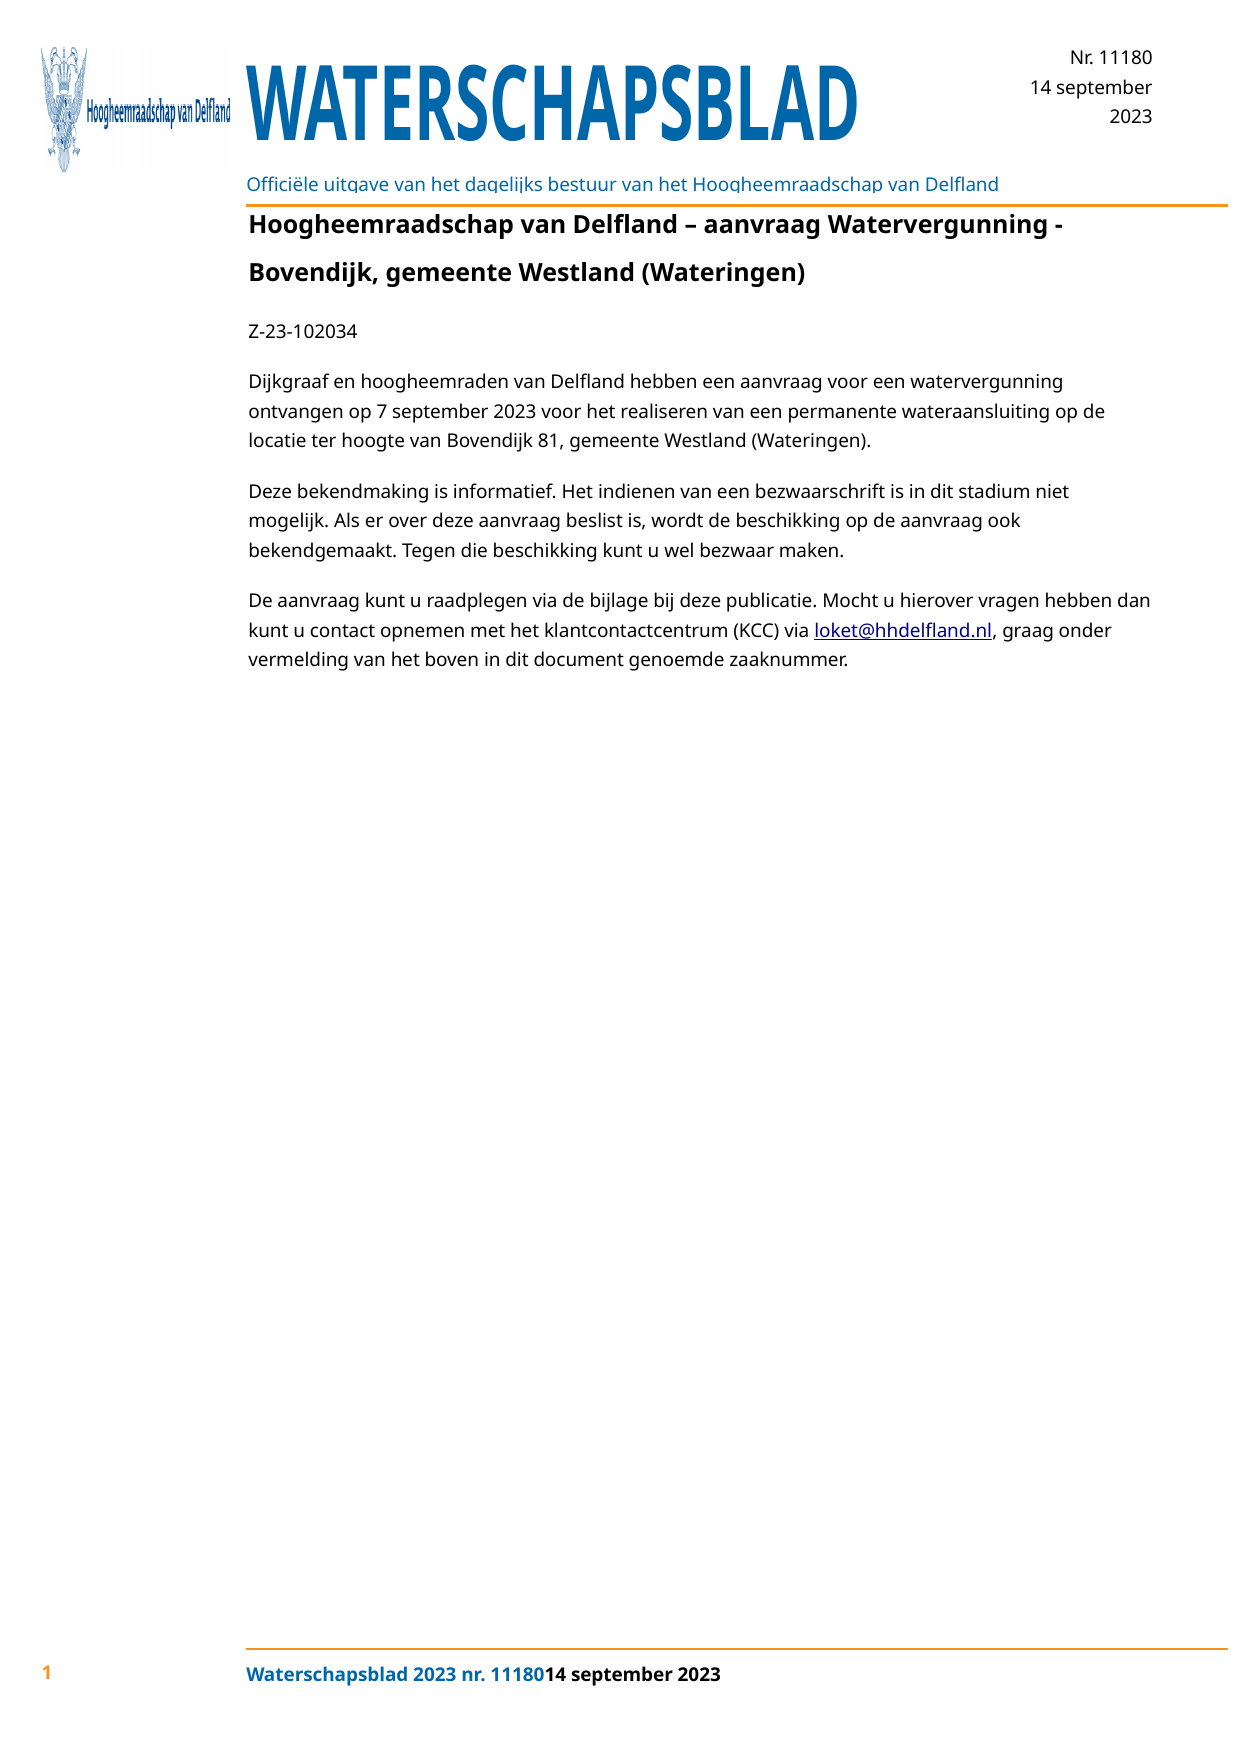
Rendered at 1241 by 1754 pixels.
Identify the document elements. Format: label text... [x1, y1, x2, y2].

text Hoogheemraadschap van Delfland – aanvraag Watervergunning - Bovendijk, gemeente Westland (Wateringen) [248, 207, 1152, 288]
picture [41, 47, 231, 172]
text Z-23-102034 [248, 318, 1152, 344]
text Dijkgraaf en hoogheemraden van Delfland hebben een aanvraag voor een watervergunning ontvangen op 7 september 2023 voor het realiseren van een permanente wateraansluiting op de locatie ter hoogte van Bovendijk 81, gemeente Westland (Wateringen). [248, 368, 1152, 453]
text Deze bekendmaking is informatief. Het indienen van een bezwaarschrift is in dit stadium niet mogelijk. Als er over deze aanvraag beslist is, wordt de beschikking op de aanvraag ook bekendgemaakt. Tegen die beschikking kunt u wel bezwaar maken. [248, 478, 1152, 563]
text De aanvraag kunt u raadplegen via de bijlage bij deze publicatie. Mocht u hierover vragen hebben dan kunt u contact opnemen met het klantcontactcentrum (KCC) via loket@hhdelfland.nl, graag onder vermelding van het boven in dit document genoemde zaaknummer. [248, 587, 1152, 672]
